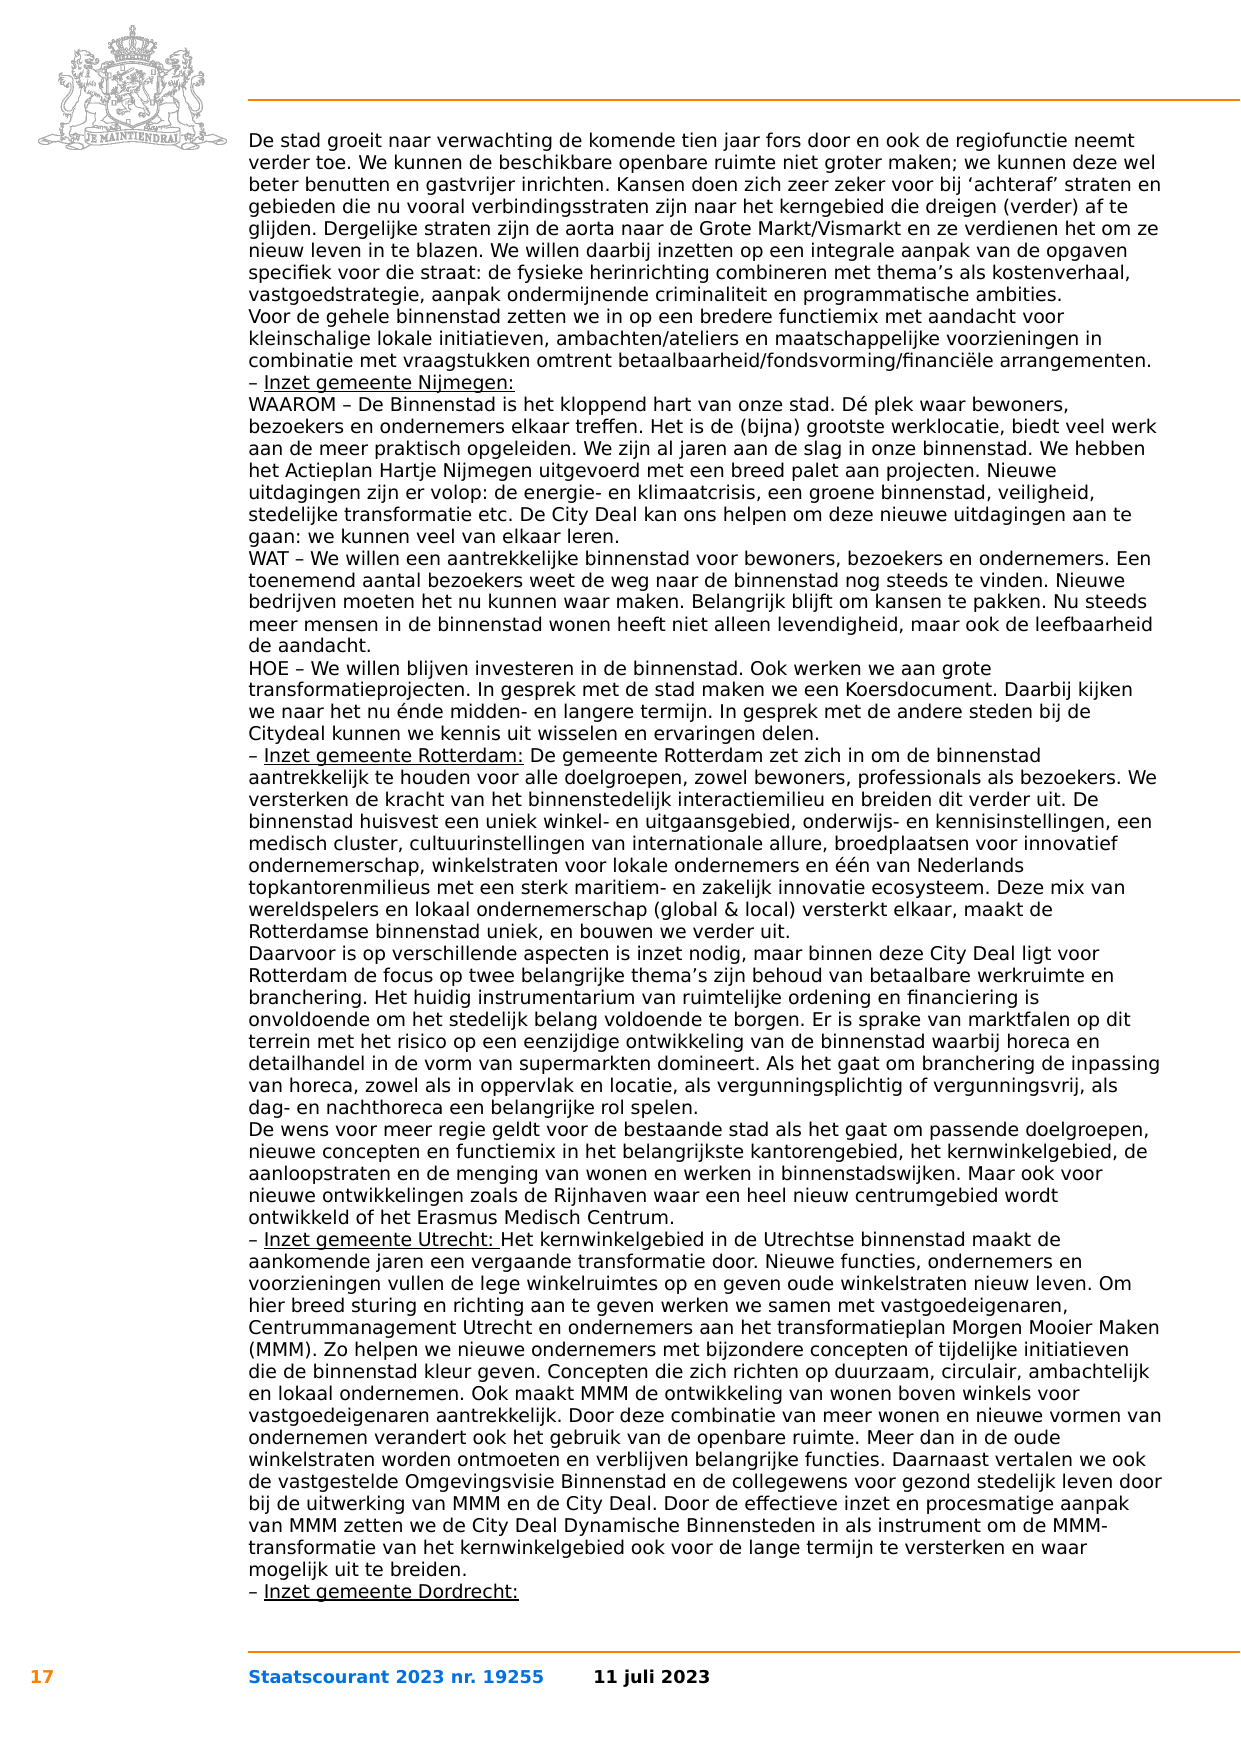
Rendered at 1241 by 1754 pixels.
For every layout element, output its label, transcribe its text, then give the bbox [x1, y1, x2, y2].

text De wens voor meer regie geldt voor de bestaande stad als het gaat om passende doelgroepen, nieuwe concepten en functiemix in het belangrijkste kantorengebied, het kernwinkelgebied, de aanloopstraten en de menging van wonen en werken in binnenstadswijken. Maar ook voor nieuwe ontwikkelingen zoals de Rijnhaven waar een heel nieuw centrumgebied wordt ontwikkeld of het Erasmus Medisch Centrum. [248, 1119, 1163, 1229]
text – Inzet gemeente Nijmegen: [248, 372, 1163, 394]
text Voor de gehele binnenstad zetten we in op een bredere functiemix met aandacht voor kleinschalige lokale initiatieven, ambachten/ateliers en maatschappelijke voorzieningen in combinatie met vraagstukken omtrent betaalbaarheid/fondsvorming/financiële arrangementen. [248, 306, 1163, 372]
text WAAROM – De Binnenstad is het kloppend hart van onze stad. Dé plek waar bewoners, bezoekers en ondernemers elkaar treffen. Het is de (bijna) grootste werklocatie, biedt veel werk aan de meer praktisch opgeleiden. We zijn al jaren aan de slag in onze binnenstad. We hebben het Actieplan Hartje Nijmegen uitgevoerd met een breed palet aan projecten. Nieuwe uitdagingen zijn er volop: de energie- en klimaatcrisis, een groene binnenstad, veiligheid, stedelijke transformatie etc. De City Deal kan ons helpen om deze nieuwe uitdagingen aan te gaan: we kunnen veel van elkaar leren. [248, 394, 1163, 547]
text Daarvoor is op verschillende aspecten is inzet nodig, maar binnen deze City Deal ligt voor Rotterdam de focus op twee belangrijke thema’s zijn behoud van betaalbare werkruimte en branchering. Het huidig instrumentarium van ruimtelijke ordening en financiering is onvoldoende om het stedelijk belang voldoende te borgen. Er is sprake van marktfalen op dit terrein met het risico op een eenzijdige ontwikkeling van de binnenstad waarbij horeca en detailhandel in de vorm van supermarkten domineert. Als het gaat om branchering de inpassing van horeca, zowel als in oppervlak en locatie, als vergunningsplichtig of vergunningsvrij, als dag- en nachthoreca een belangrijke rol spelen. [248, 943, 1163, 1119]
text De stad groeit naar verwachting de komende tien jaar fors door en ook de regiofunctie neemt verder toe. We kunnen de beschikbare openbare ruimte niet groter maken; we kunnen deze wel beter benutten en gastvrijer inrichten. Kansen doen zich zeer zeker voor bij ‘achteraf’ straten en gebieden die nu vooral verbindingsstraten zijn naar het kerngebied die dreigen (verder) af te glijden. Dergelijke straten zijn de aorta naar de Grote Markt/Vismarkt en ze verdienen het om ze nieuw leven in te blazen. We willen daarbij inzetten op een integrale aanpak van de opgaven specifiek voor die straat: de fysieke herinrichting combineren met thema’s als kostenverhaal, vastgoedstrategie, aanpak ondermijnende criminaliteit en programmatische ambities. [248, 130, 1163, 306]
text HOE – We willen blijven investeren in de binnenstad. Ook werken we aan grote transformatieprojecten. In gesprek met de stad maken we een Koersdocument. Daarbij kijken we naar het nu énde midden- en langere termijn. In gesprek met de andere steden bij de Citydeal kunnen we kennis uit wisselen en ervaringen delen. [248, 657, 1163, 745]
text – Inzet gemeente Utrecht: Het kernwinkelgebied in de Utrechtse binnenstad maakt de aankomende jaren een vergaande transformatie door. Nieuwe functies, ondernemers en voorzieningen vullen de lege winkelruimtes op en geven oude winkelstraten nieuw leven. Om hier breed sturing en richting aan te geven werken we samen met vastgoedeigenaren, Centrummanagement Utrecht en ondernemers aan het transformatieplan Morgen Mooier Maken (MMM). Zo helpen we nieuwe ondernemers met bijzondere concepten of tijdelijke initiatieven die de binnenstad kleur geven. Concepten die zich richten op duurzaam, circulair, ambachtelijk en lokaal ondernemen. Ook maakt MMM de ontwikkeling van wonen boven winkels voor vastgoedeigenaren aantrekkelijk. Door deze combinatie van meer wonen en nieuwe vormen van ondernemen verandert ook het gebruik van de openbare ruimte. Meer dan in de oude winkelstraten worden ontmoeten en verblijven belangrijke functies. Daarnaast vertalen we ook de vastgestelde Omgevingsvisie Binnenstad en de collegewens voor gezond stedelijk leven door bij de uitwerking van MMM en de City Deal. Door de effectieve inzet en procesmatige aanpak van MMM zetten we de City Deal Dynamische Binnensteden in als instrument om de MMM-transformatie van het kernwinkelgebied ook voor de lange termijn te versterken en waar mogelijk uit te breiden. [248, 1229, 1163, 1581]
text – Inzet gemeente Dordrecht: [248, 1581, 1163, 1602]
text – Inzet gemeente Rotterdam: De gemeente Rotterdam zet zich in om de binnenstad aantrekkelijk te houden voor alle doelgroepen, zowel bewoners, professionals als bezoekers. We versterken de kracht van het binnenstedelijk interactiemilieu en breiden dit verder uit. De binnenstad huisvest een uniek winkel- en uitgaansgebied, onderwijs- en kennisinstellingen, een medisch cluster, cultuurinstellingen van internationale allure, broedplaatsen voor innovatief ondernemerschap, winkelstraten voor lokale ondernemers en één van Nederlands topkantorenmilieus met een sterk maritiem- en zakelijk innovatie ecosysteem. Deze mix van wereldspelers en lokaal ondernemerschap (global & local) versterkt elkaar, maakt de Rotterdamse binnenstad uniek, en bouwen we verder uit. [248, 745, 1163, 943]
text WAT – We willen een aantrekkelijke binnenstad voor bewoners, bezoekers en ondernemers. Een toenemend aantal bezoekers weet de weg naar de binnenstad nog steeds te vinden. Nieuwe bedrijven moeten het nu kunnen waar maken. Belangrijk blijft om kansen te pakken. Nu steeds meer mensen in de binnenstad wonen heeft niet alleen levendigheid, maar ook de leefbaarheid de aandacht. [248, 547, 1163, 657]
picture [38, 25, 227, 150]
